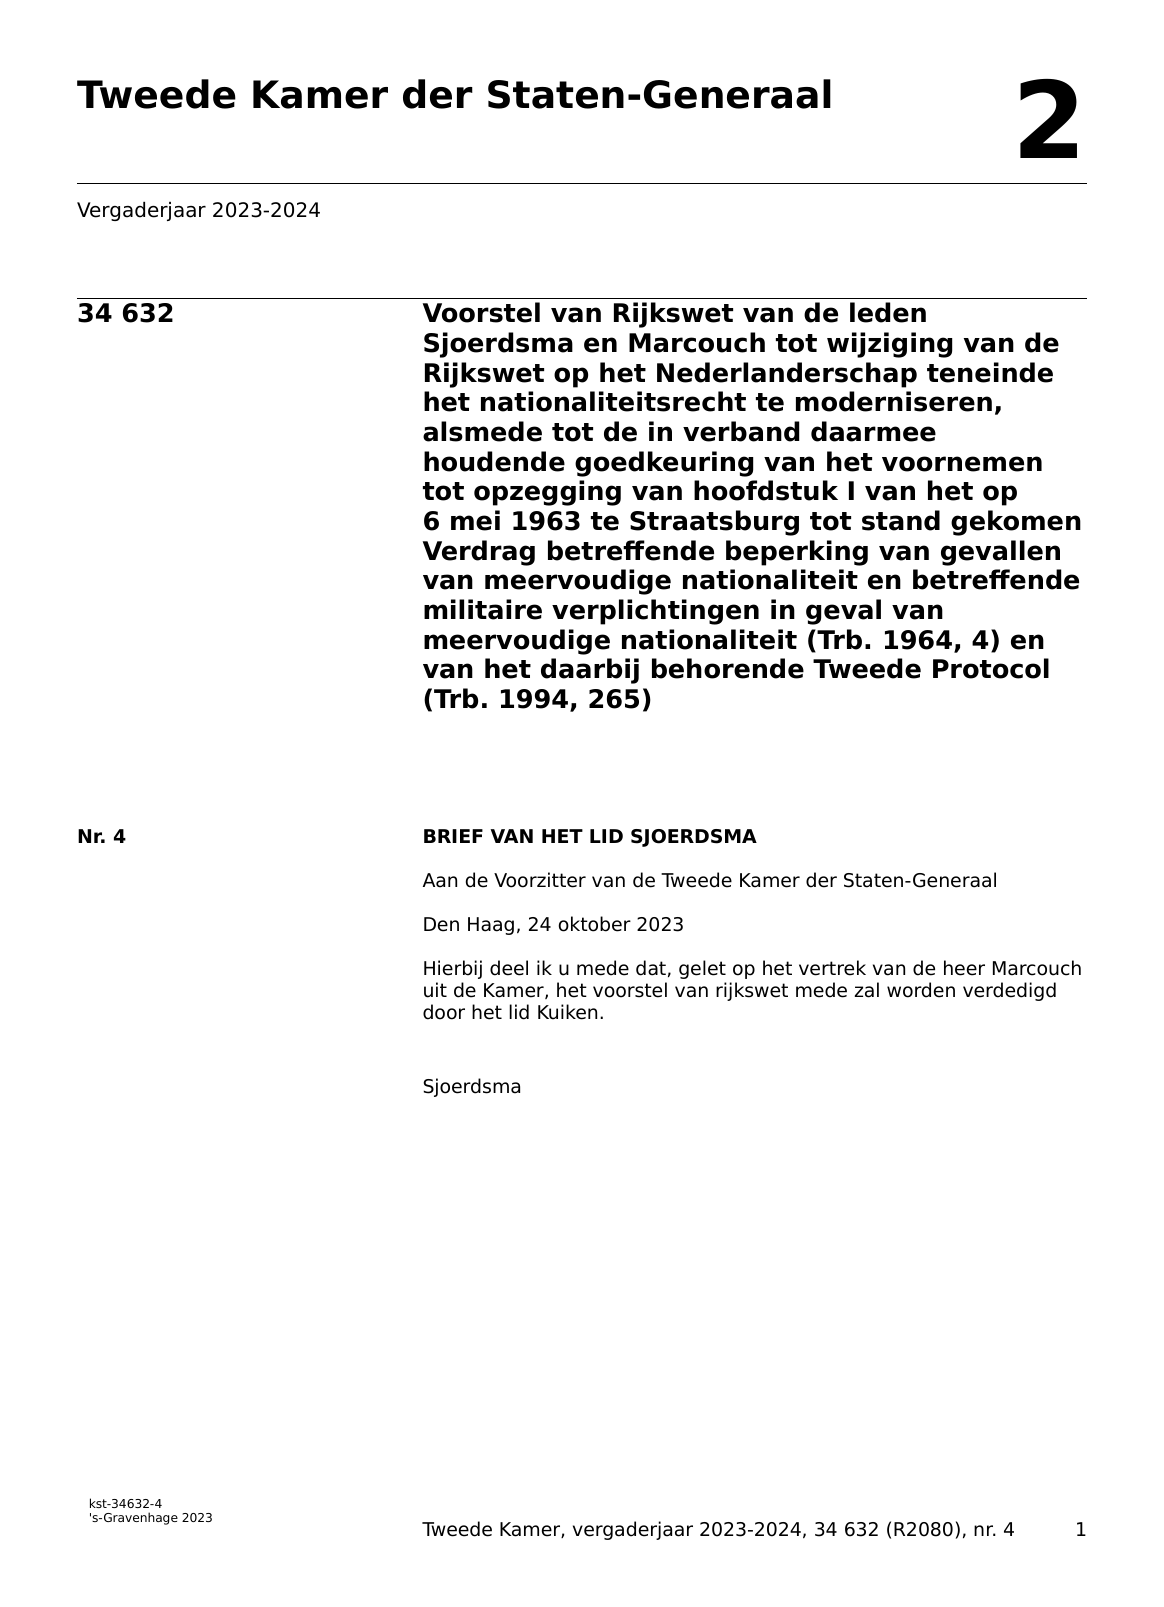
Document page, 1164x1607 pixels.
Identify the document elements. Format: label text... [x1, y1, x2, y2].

text Den Haag, 24 oktober 2023 [422, 914, 1087, 936]
text Hierbij deel ik u mede dat, gelet op het vertrek van de heer Marcouch uit de Kamer, het voorstel van rijkswet mede zal worden verdedigd door het lid Kuiken. [422, 958, 1087, 1024]
subtitle 34 632 Voorstel van Rijkswet van de leden Sjoerdsma en Marcouch tot wijziging van de Rijkswet op het Nederlanderschap teneinde het nationaliteitsrecht te moderniseren, alsmede tot de in verband daarmee houdende goedkeuring van het voornemen tot opzegging van hoofdstuk I van het op 6 mei 1963 te Straatsburg tot stand gekomen Verdrag betreffende beperking van gevallen van meervoudige nationaliteit en betreffende militaire verplichtingen in geval van meervoudige nationaliteit (Trb. 1964, 4) en van het daarbij behorende Tweede Protocol (Trb. 1994, 265) [77, 299, 1087, 714]
table_header 2 [886, 59, 1087, 183]
table_header Tweede Kamer der Staten-Generaal [77, 59, 886, 183]
table_cell Vergaderjaar 2023-2024 [77, 184, 1087, 298]
text Aan de Voorzitter van de Tweede Kamer der Staten-Generaal [422, 870, 1087, 892]
text kst-34632-4 [88, 1497, 323, 1511]
subtitle Nr. 4 BRIEF VAN HET LID SJOERDSMA [77, 826, 1087, 848]
text Sjoerdsma [422, 1054, 1087, 1098]
text 's-Gravenhage 2023 [88, 1511, 323, 1525]
